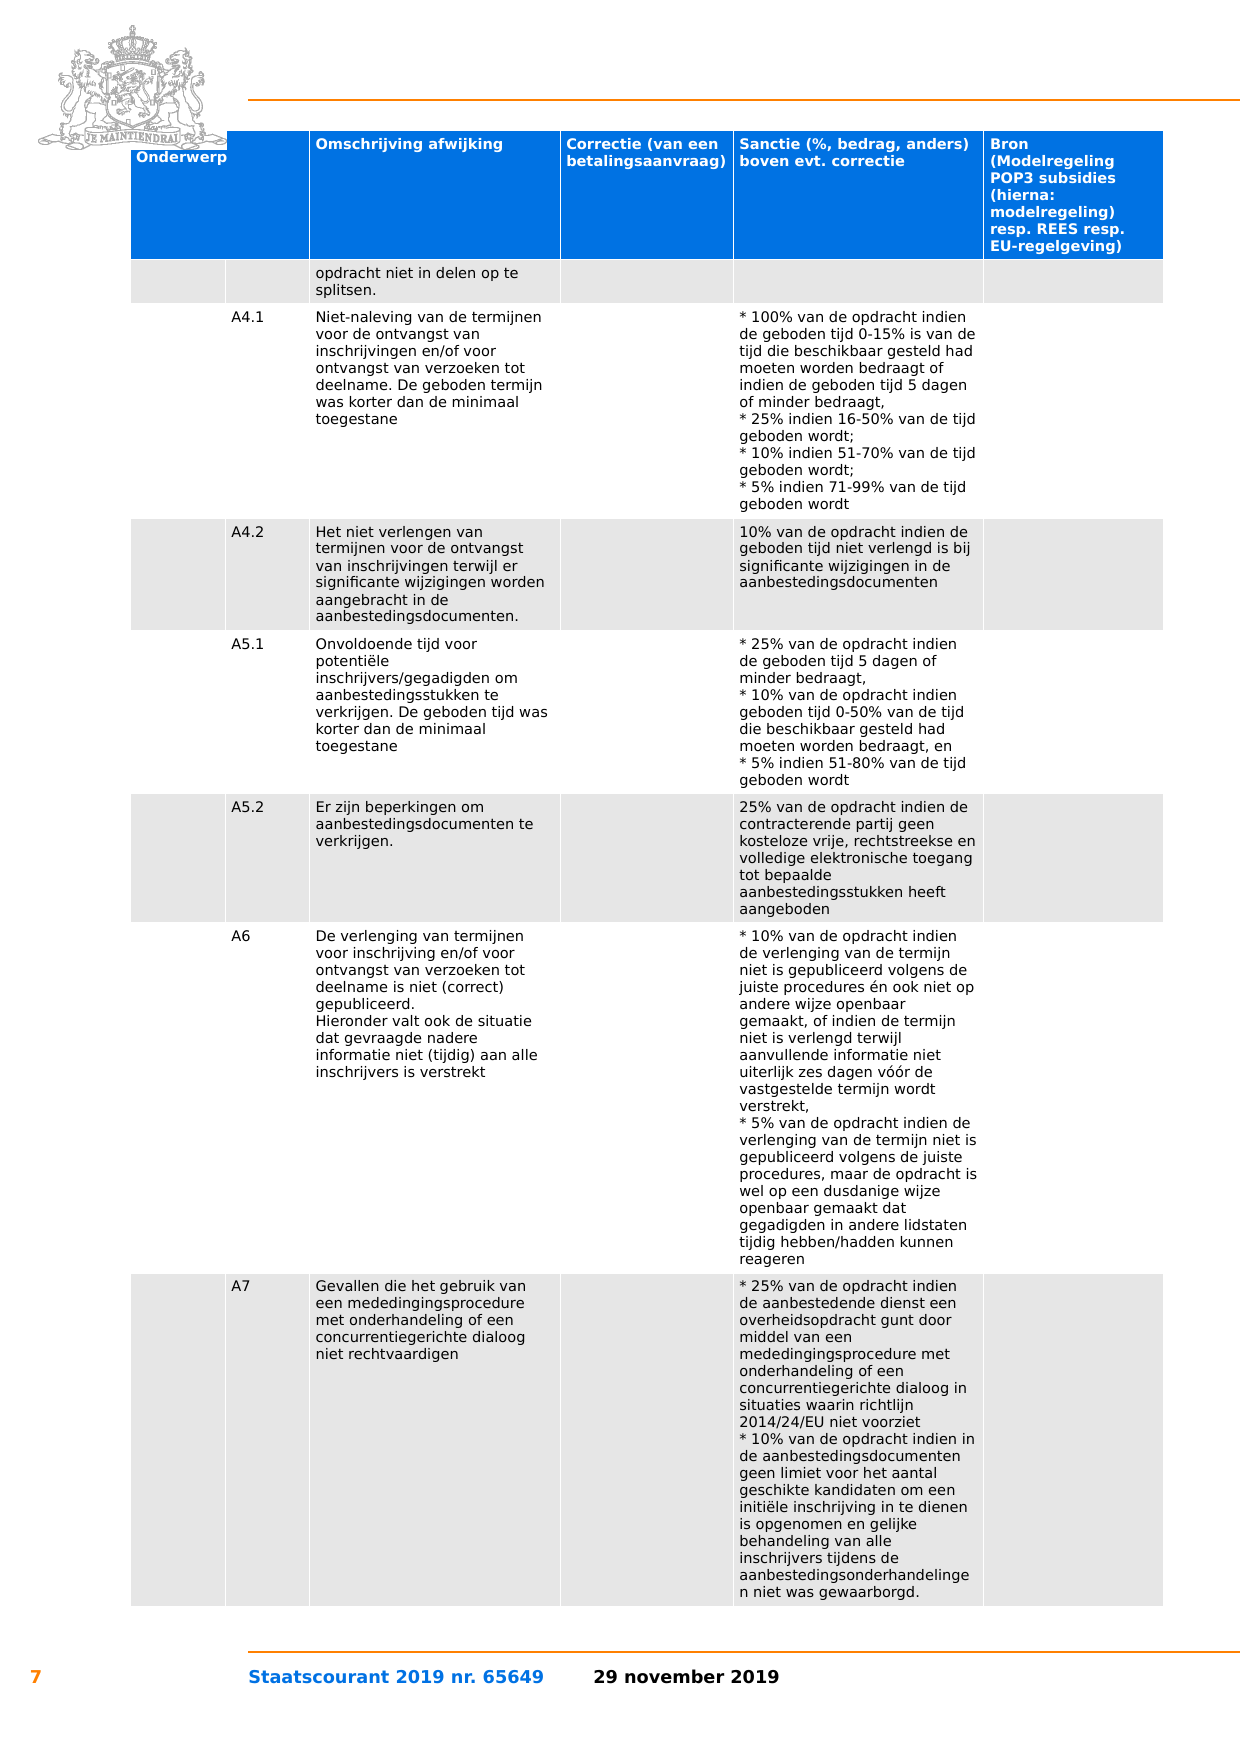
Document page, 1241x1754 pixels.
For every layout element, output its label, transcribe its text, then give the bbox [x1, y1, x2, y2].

table_cell * 25% van de opdracht indien de aanbestedende dienst een overheidsopdracht gunt door middel van een mededingingsprocedure met onderhandeling of een concurrentiegerichte dialoog in situaties waarin richtlijn 2014/24/EU niet voorziet * 10% van de opdracht indien in de aanbestedingsdocumenten geen limiet voor het aantal geschikte kandidaten om een initiële inschrijving in te dienen is opgenomen en gelijke behandeling van alle inschrijvers tijdens de aanbestedingsonderhandelingen niet was gewaarborgd. [734, 1274, 983, 1606]
table_cell Het niet verlengen van termijnen voor de ontvangst van inschrijvingen terwijl er significante wijzigingen worden aangebracht in de aanbestedingsdocumenten. [310, 519, 560, 630]
picture [38, 25, 227, 150]
table_cell [561, 260, 733, 303]
table_cell [984, 1274, 1163, 1606]
table_cell Niet-naleving van de termijnen voor de ontvangst van inschrijvingen en/of voor ontvangst van verzoeken tot deelname. De geboden termijn was korter dan de minimaal toegestane [310, 305, 560, 518]
table_cell [984, 924, 1163, 1272]
table_cell [226, 260, 309, 303]
table_cell [131, 631, 225, 793]
table_cell [131, 794, 225, 922]
table_cell [561, 519, 733, 630]
table_cell 25% van de opdracht indien de contracterende partij geen kosteloze vrije, rechtstreekse en volledige elektronische toegang tot bepaalde aanbestedingsstukken heeft aangeboden [734, 794, 983, 922]
table_cell [561, 924, 733, 1272]
table_cell De verlenging van termijnen voor inschrijving en/of voor ontvangst van verzoeken tot deelname is niet (correct) gepubliceerd. Hieronder valt ook de situatie dat gevraagde nadere informatie niet (tijdig) aan alle inschrijvers is verstrekt [310, 924, 560, 1272]
table_cell [984, 631, 1163, 793]
table_cell [984, 260, 1163, 303]
table_header Sanctie (%, bedrag, anders) boven evt. correctie [734, 131, 983, 259]
table_cell * 10% van de opdracht indien de verlenging van de termijn niet is gepubliceerd volgens de juiste procedures én ook niet op andere wijze openbaar gemaakt, of indien de termijn niet is verlengd terwijl aanvullende informatie niet uiterlijk zes dagen vóór de vastgestelde termijn wordt verstrekt, * 5% van de opdracht indien de verlenging van de termijn niet is gepubliceerd volgens de juiste procedures, maar de opdracht is wel op een dusdanige wijze openbaar gemaakt dat gegadigden in andere lidstaten tijdig hebben/hadden kunnen reageren [734, 924, 983, 1272]
table_cell A5.2 [226, 794, 309, 922]
table_cell [561, 794, 733, 922]
table_cell Gevallen die het gebruik van een mededingingsprocedure met onderhandeling of een concurrentiegerichte dialoog niet rechtvaardigen [310, 1274, 560, 1606]
table_cell [131, 260, 225, 303]
table_cell * 25% van de opdracht indien de geboden tijd 5 dagen of minder bedraagt, * 10% van de opdracht indien geboden tijd 0-50% van de tijd die beschikbaar gesteld had moeten worden bedraagt, en * 5% indien 51-80% van de tijd geboden wordt [734, 631, 983, 793]
table_cell A7 [226, 1274, 309, 1606]
table_cell [984, 794, 1163, 922]
table_cell [131, 305, 225, 518]
table_header Bron (Modelregeling POP3 subsidies (hierna: modelregeling) resp. REES resp. EU-regelgeving) [984, 131, 1163, 259]
table_cell [131, 924, 225, 1272]
table_cell 10% van de opdracht indien de geboden tijd niet verlengd is bij significante wijzigingen in de aanbestedingsdocumenten [734, 519, 983, 630]
table_cell [561, 631, 733, 793]
table_cell [561, 305, 733, 518]
table_cell Onvoldoende tijd voor potentiële inschrijvers/gegadigden om aanbestedingsstukken te verkrijgen. De geboden tijd was korter dan de minimaal toegestane [310, 631, 560, 793]
table_header Correctie (van een betalingsaanvraag) [561, 131, 733, 259]
table_cell [984, 305, 1163, 518]
table_cell [131, 1274, 225, 1606]
table_cell opdracht niet in delen op te splitsen. [310, 260, 560, 303]
table_cell A5.1 [226, 631, 309, 793]
table_cell [734, 260, 983, 303]
table_cell [984, 519, 1163, 630]
table_cell [561, 1274, 733, 1606]
table_cell A6 [226, 924, 309, 1272]
table_header Onderwerp [131, 131, 309, 259]
table_cell A4.1 [226, 305, 309, 518]
table_cell Er zijn beperkingen om aanbestedingsdocumenten te verkrijgen. [310, 794, 560, 922]
table_header Omschrijving afwijking [310, 131, 560, 259]
table_cell [131, 519, 225, 630]
table_cell * 100% van de opdracht indien de geboden tijd 0-15% is van de tijd die beschikbaar gesteld had moeten worden bedraagt of indien de geboden tijd 5 dagen of minder bedraagt, * 25% indien 16-50% van de tijd geboden wordt; * 10% indien 51-70% van de tijd geboden wordt; * 5% indien 71-99% van de tijd geboden wordt [734, 305, 983, 518]
table_cell A4.2 [226, 519, 309, 630]
